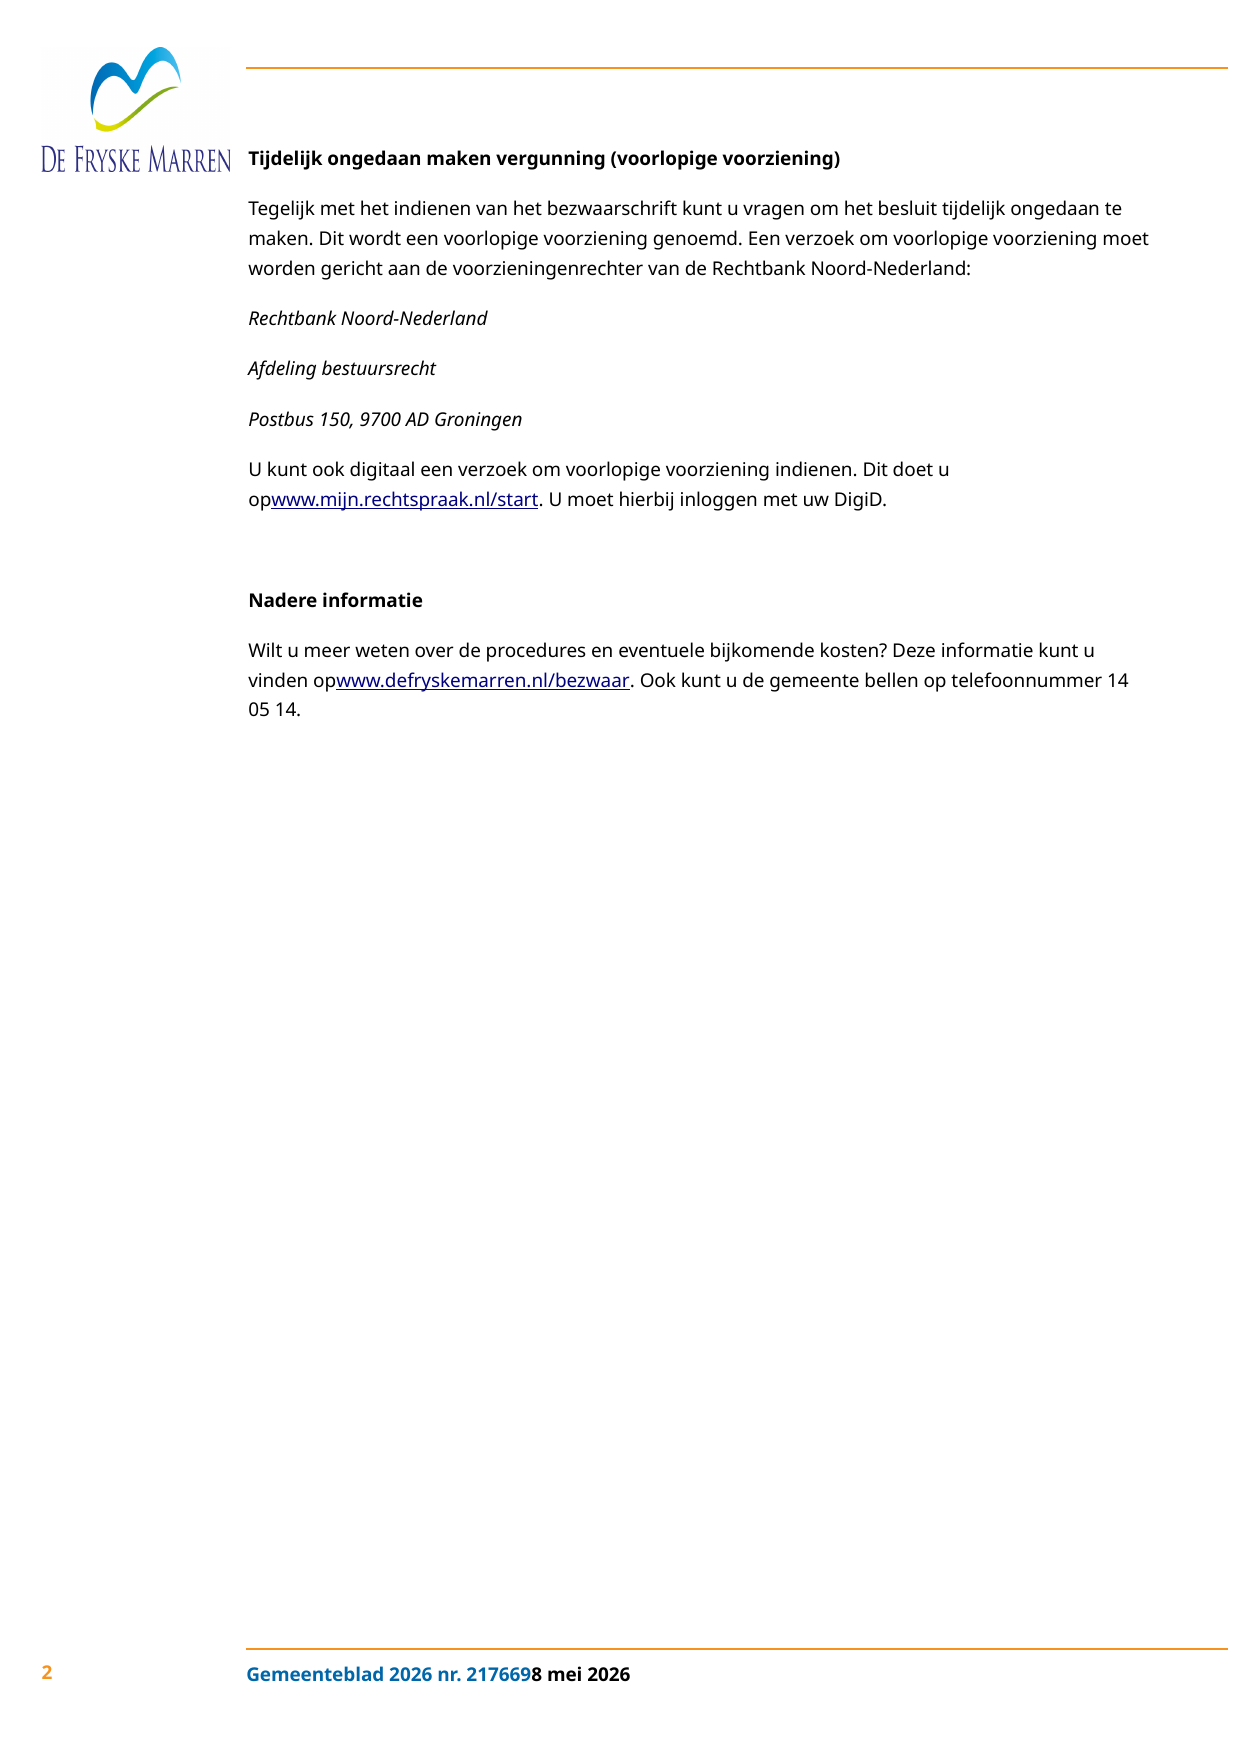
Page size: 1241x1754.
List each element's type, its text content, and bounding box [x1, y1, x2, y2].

text Nadere informatie [248, 587, 1152, 613]
text Afdeling bestuursrecht [248, 356, 1152, 381]
text Tegelijk met het indienen van het bezwaarschrift kunt u vragen om het besluit tijdelijk ongedaan te maken. Dit wordt een voorlopige voorziening genoemd. Een verzoek om voorlopige voorziening moet worden gericht aan de voorzieningenrechter van de Rechtbank Noord-Nederland: [248, 196, 1152, 281]
text Tijdelijk ongedaan maken vergunning (voorlopige voorziening) [248, 145, 1152, 171]
picture [41, 47, 231, 172]
text Wilt u meer weten over de procedures en eventuele bijkomende kosten? Deze informatie kunt u vinden opwww.defryskemarren.nl/bezwaar. Ook kunt u de gemeente bellen op telefoonnummer 14 05 14. [248, 637, 1152, 722]
text Rechtbank Noord-Nederland [248, 305, 1152, 331]
text U kunt ook digitaal een verzoek om voorlopige voorziening indienen. Dit doet u opwww.mijn.rechtspraak.nl/start. U moet hierbij inloggen met uw DigiD. [248, 456, 1152, 512]
text Postbus 150, 9700 AD Groningen [248, 406, 1152, 432]
